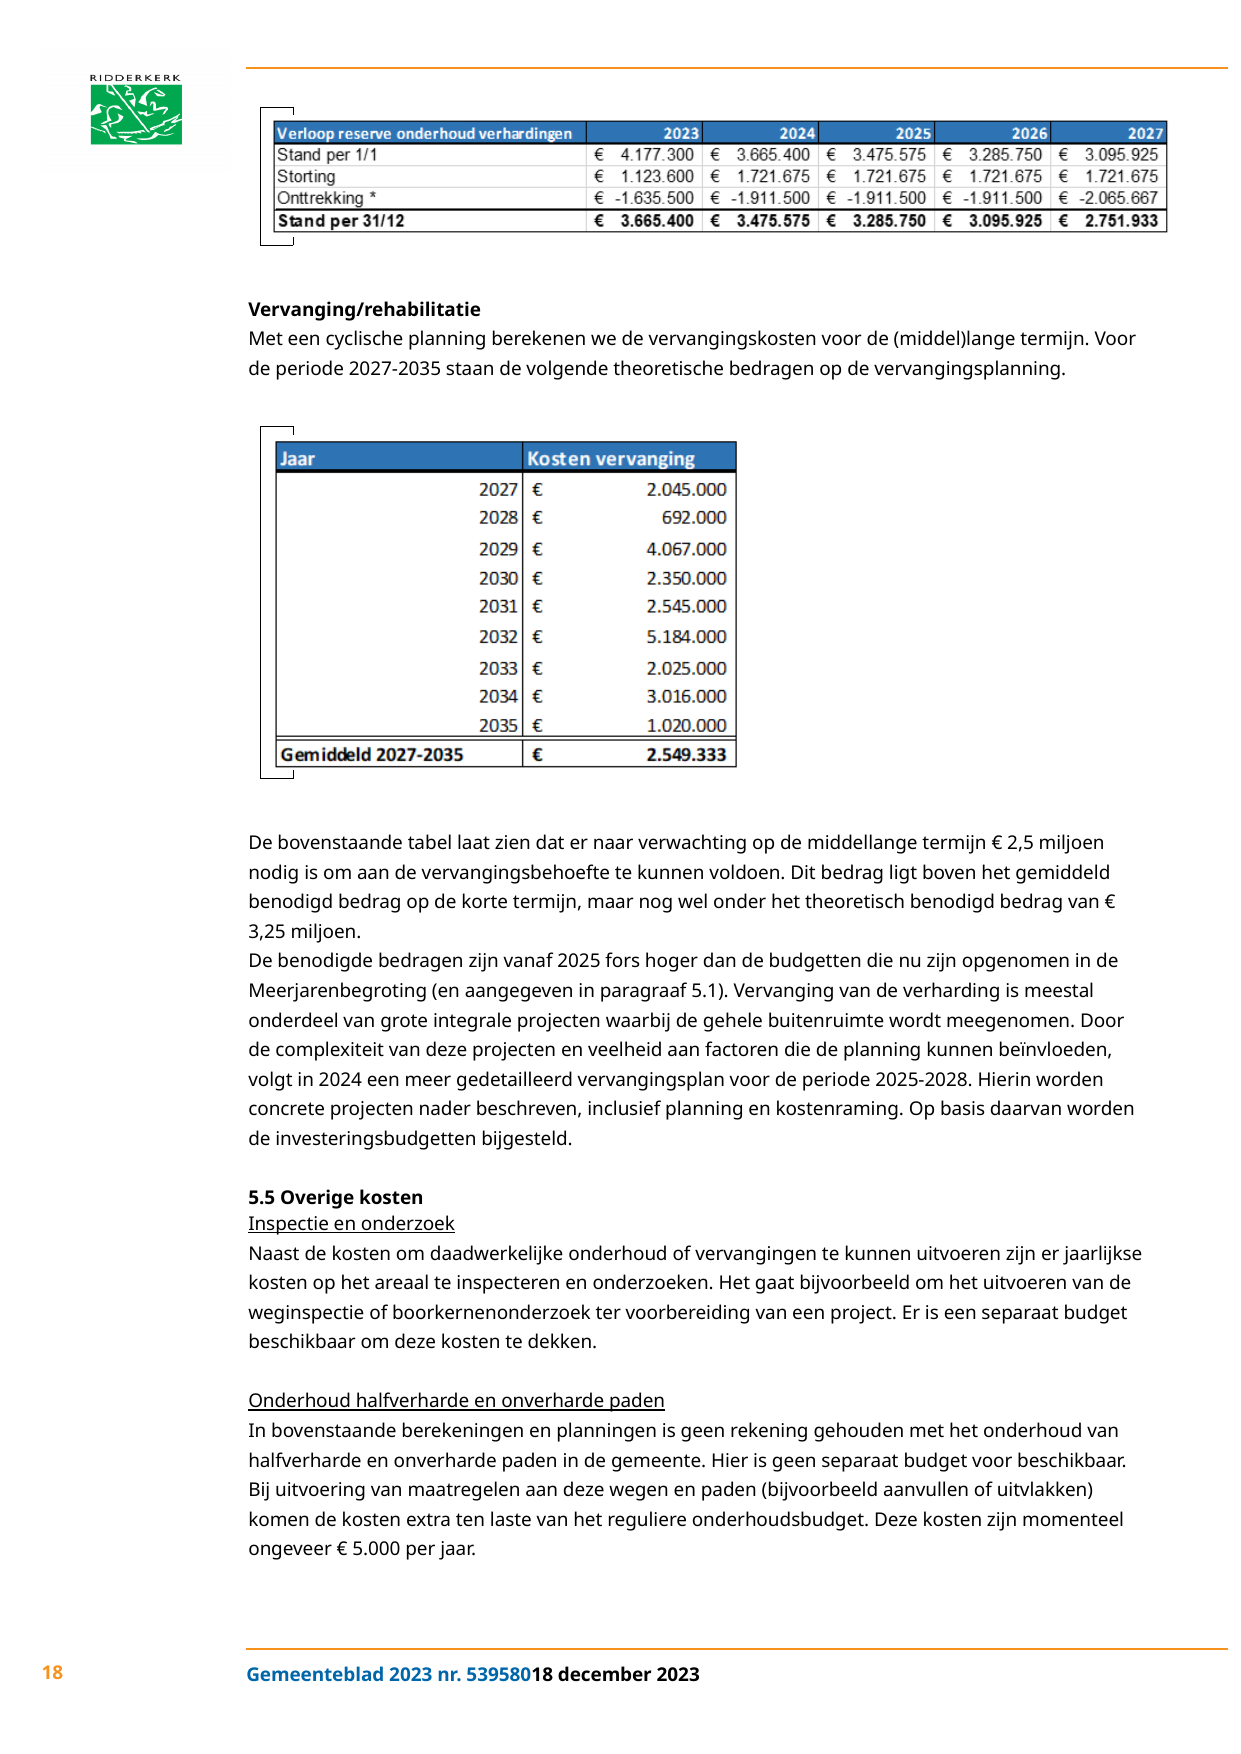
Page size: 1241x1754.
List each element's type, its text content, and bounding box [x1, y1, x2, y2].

text De bovenstaande tabel laat zien dat er naar verwachting op de middellange termijn € 2,5 miljoen nodig is om aan de vervangingsbehoefte te kunnen voldoen. Dit bedrag ligt boven het gemiddeld benodigd bedrag op de korte termijn, maar nog wel onder het theoretisch benodigd bedrag van € 3,25 miljoen. [248, 829, 1152, 944]
text De benodigde bedragen zijn vanaf 2025 fors hoger dan de budgetten die nu zijn opgenomen in de Meerjarenbegroting (en aangegeven in paragraaf 5.1). Vervanging van de verharding is meestal onderdeel van grote integrale projecten waarbij de gehele buitenruimte wordt meegenomen. Door de complexiteit van deze projecten en veelheid aan factoren die de planning kunnen beïnvloeden, volgt in 2024 een meer gedetailleerd vervangingsplan voor de periode 2025-2028. Hierin worden concrete projecten nader beschreven, inclusief planning en kostenraming. Op basis daarvan worden de investeringsbudgetten bijgesteld. [248, 948, 1152, 1151]
picture [41, 47, 231, 172]
picture [268, 115, 1173, 237]
picture [268, 435, 742, 770]
text Met een cyclische planning berekenen we de vervangingskosten voor de (middel)lange termijn. Voor de periode 2027-2035 staan de volgende theoretische bedragen op de vervangingsplanning. [248, 326, 1152, 381]
text 5.5 Overige kosten [248, 1184, 1152, 1210]
text Vervanging/rehabilitatie [248, 296, 1152, 322]
text Inspectie en onderzoek [248, 1210, 1152, 1236]
text In bovenstaande berekeningen en planningen is geen rekening gehouden met het onderhoud van halfverharde en onverharde paden in de gemeente. Hier is geen separaat budget voor beschikbaar. Bij uitvoering van maatregelen aan deze wegen en paden (bijvoorbeeld aanvullen of uitvlakken) komen de kosten extra ten laste van het reguliere onderhoudsbudget. Deze kosten zijn momenteel ongeveer € 5.000 per jaar. [248, 1417, 1152, 1561]
text Onderhoud halfverharde en onverharde paden [248, 1388, 1152, 1413]
text Naast de kosten om daadwerkelijke onderhoud of vervangingen te kunnen uitvoeren zijn er jaarlijkse kosten op het areaal te inspecteren en onderzoeken. Het gaat bijvoorbeeld om het uitvoeren van de weginspectie of boorkernenonderzoek ter voorbereiding van een project. Er is een separaat budget beschikbaar om deze kosten te dekken. [248, 1240, 1152, 1354]
